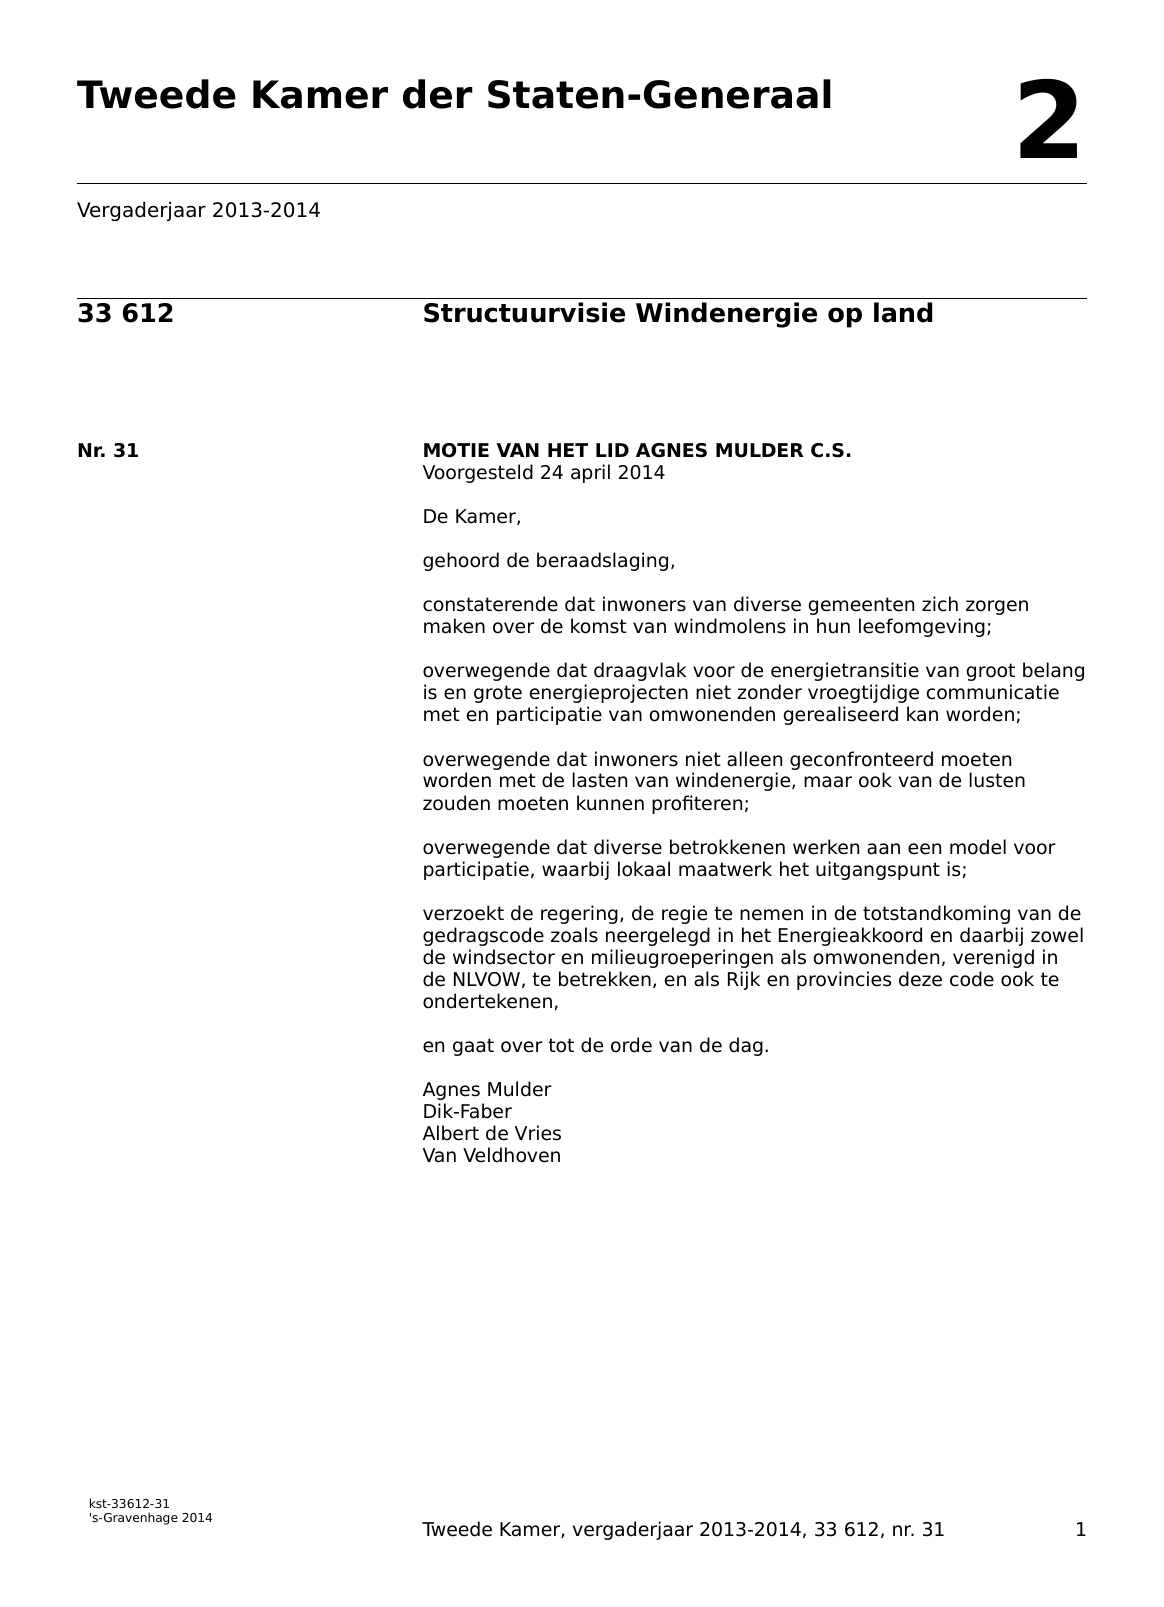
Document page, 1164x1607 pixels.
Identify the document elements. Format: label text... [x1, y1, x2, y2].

subtitle Nr. 31 MOTIE VAN HET LID AGNES MULDER C.S. [77, 440, 1087, 462]
text overwegende dat draagvlak voor de energietransitie van groot belang is en grote energieprojecten niet zonder vroegtijdige communicatie met en participatie van omwonenden gerealiseerd kan worden; [422, 660, 1087, 726]
text Voorgesteld 24 april 2014 [422, 462, 1087, 484]
text Agnes Mulder [422, 1079, 1087, 1101]
text gehoord de beraadslaging, [422, 550, 1087, 572]
text 's-Gravenhage 2014 [88, 1511, 323, 1525]
table_header 2 [886, 59, 1087, 183]
text De Kamer, [422, 506, 1087, 528]
text constaterende dat inwoners van diverse gemeenten zich zorgen maken over de komst van windmolens in hun leefomgeving; [422, 594, 1087, 638]
text Dik-Faber [422, 1101, 1087, 1123]
text kst-33612-31 [88, 1497, 323, 1511]
table_header Tweede Kamer der Staten-Generaal [77, 59, 886, 183]
text Van Veldhoven [422, 1145, 1087, 1167]
text Albert de Vries [422, 1123, 1087, 1145]
table_cell Vergaderjaar 2013-2014 [77, 184, 1087, 298]
text en gaat over tot de orde van de dag. [422, 1035, 1087, 1057]
subtitle 33 612 Structuurvisie Windenergie op land [77, 299, 1087, 329]
text overwegende dat inwoners niet alleen geconfronteerd moeten worden met de lasten van windenergie, maar ook van de lusten zouden moeten kunnen profiteren; [422, 748, 1087, 814]
text verzoekt de regering, de regie te nemen in de totstandkoming van de gedragscode zoals neergelegd in het Energieakkoord en daarbij zowel de windsector en milieugroeperingen als omwonenden, verenigd in de NLVOW, te betrekken, en als Rijk en provincies deze code ook te ondertekenen, [422, 903, 1087, 1013]
text overwegende dat diverse betrokkenen werken aan een model voor participatie, waarbij lokaal maatwerk het uitgangspunt is; [422, 837, 1087, 881]
